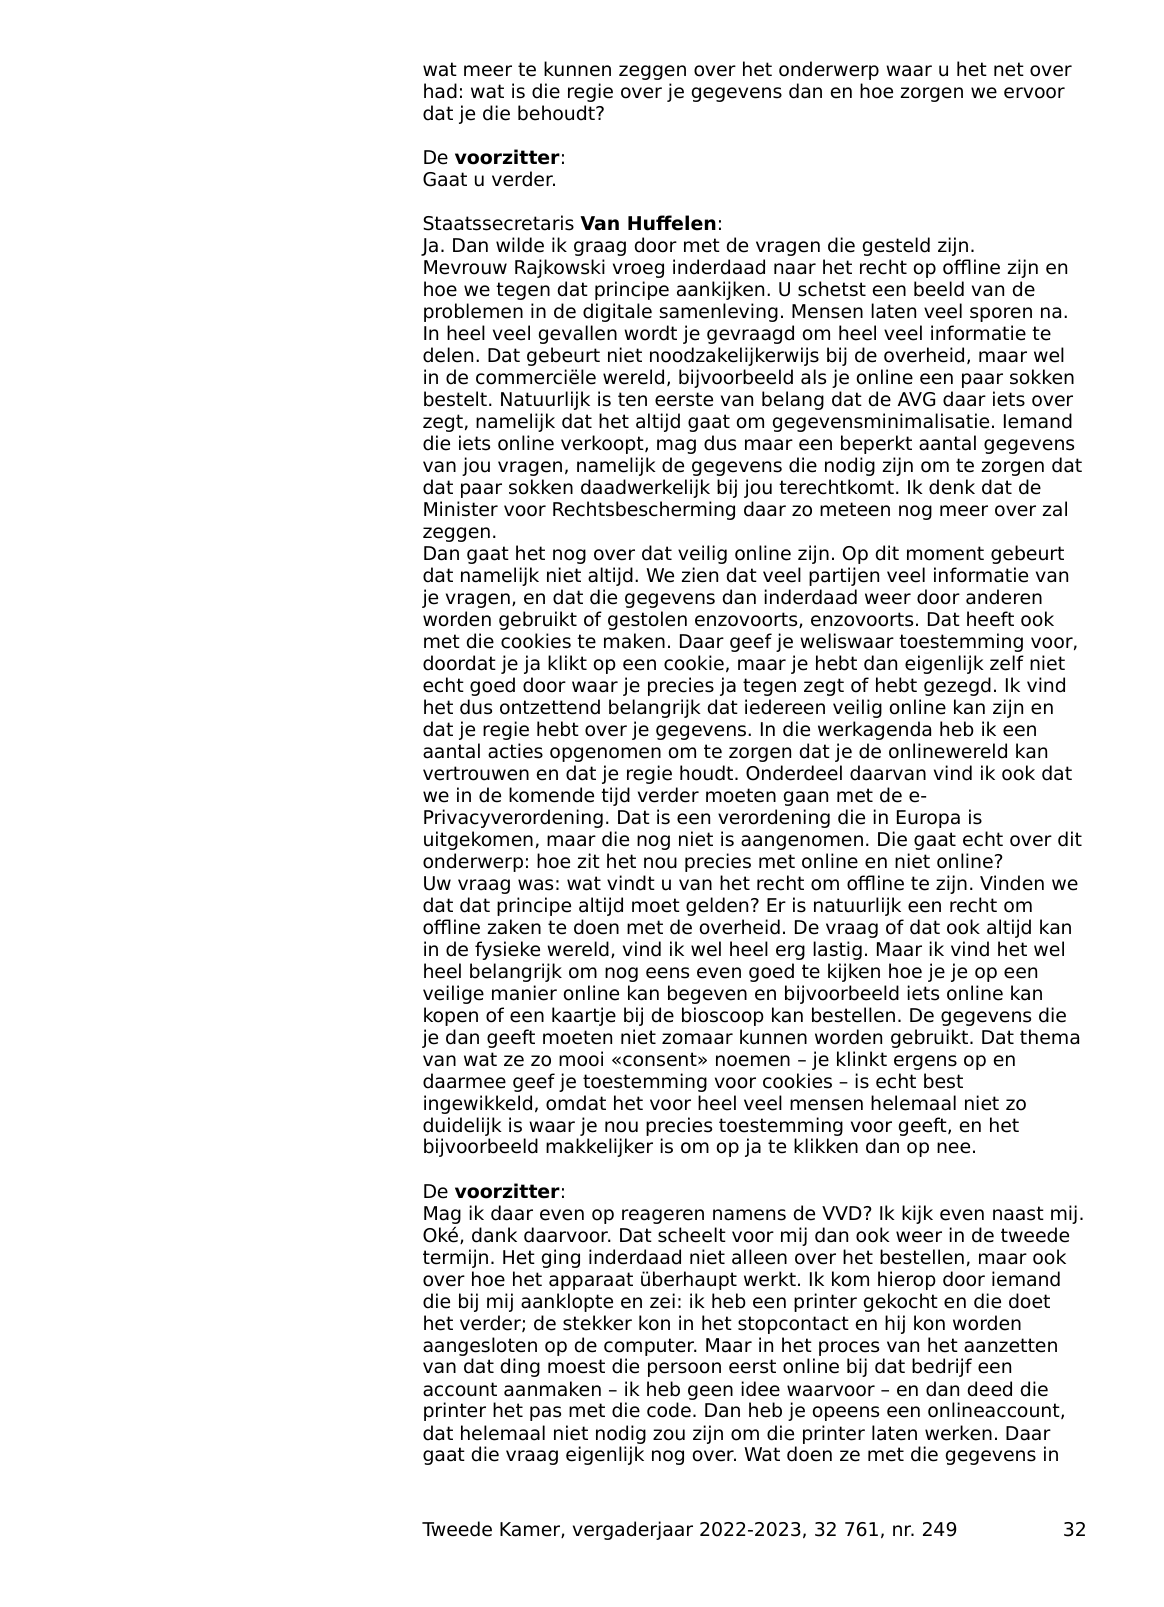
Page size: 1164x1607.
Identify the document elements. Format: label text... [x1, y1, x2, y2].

text Mevrouw Rajkowski vroeg inderdaad naar het recht op offline zijn en hoe we tegen dat principe aankijken. U schetst een beeld van de problemen in de digitale samenleving. Mensen laten veel sporen na. In heel veel gevallen wordt je gevraagd om heel veel informatie te delen. Dat gebeurt niet noodzakelijkerwijs bij de overheid, maar wel in de commerciële wereld, bijvoorbeeld als je online een paar sokken bestelt. Natuurlijk is ten eerste van belang dat de AVG daar iets over zegt, namelijk dat het altijd gaat om gegevensminimalisatie. Iemand die iets online verkoopt, mag dus maar een beperkt aantal gegevens van jou vragen, namelijk de gegevens die nodig zijn om te zorgen dat dat paar sokken daadwerkelijk bij jou terechtkomt. Ik denk dat de Minister voor Rechtsbescherming daar zo meteen nog meer over zal zeggen. [422, 257, 1087, 543]
text Mag ik daar even op reageren namens de VVD? Ik kijk even naast mij. Oké, dank daarvoor. Dat scheelt voor mij dan ook weer in de tweede termijn. Het ging inderdaad niet alleen over het bestellen, maar ook over hoe het apparaat überhaupt werkt. Ik kom hierop door iemand die bij mij aanklopte en zei: ik heb een printer gekocht en die doet het verder; de stekker kon in het stopcontact en hij kon worden aangesloten op de computer. Maar in het proces van het aanzetten van dat ding moest die persoon eerst online bij dat bedrijf een account aanmaken – ik heb geen idee waarvoor – en dan deed die printer het pas met die code. Dan heb je opeens een onlineaccount, dat helemaal niet nodig zou zijn om die printer laten werken. Daar gaat die vraag eigenlijk nog over. Wat doen ze met die gegevens in [422, 1203, 1087, 1466]
text Dan gaat het nog over dat veilig online zijn. Op dit moment gebeurt dat namelijk niet altijd. We zien dat veel partijen veel informatie van je vragen, en dat die gegevens dan inderdaad weer door anderen worden gebruikt of gestolen enzovoorts, enzovoorts. Dat heeft ook met die cookies te maken. Daar geef je weliswaar toestemming voor, doordat je ja klikt op een cookie, maar je hebt dan eigenlijk zelf niet echt goed door waar je precies ja tegen zegt of hebt gezegd. Ik vind het dus ontzettend belangrijk dat iedereen veilig online kan zijn en dat je regie hebt over je gegevens. In die werkagenda heb ik een aantal acties opgenomen om te zorgen dat je de onlinewereld kan vertrouwen en dat je regie houdt. Onderdeel daarvan vind ik ook dat we in de komende tijd verder moeten gaan met de e-Privacyverordening. Dat is een verordening die in Europa is uitgekomen, maar die nog niet is aangenomen. Die gaat echt over dit onderwerp: hoe zit het nou precies met online en niet online? [422, 543, 1087, 873]
text De voorzitter: [422, 1181, 1087, 1203]
text Staatssecretaris Van Huffelen: [422, 213, 1087, 235]
text Ja. Dan wilde ik graag door met de vragen die gesteld zijn. [422, 235, 1087, 257]
text Gaat u verder. [422, 169, 1087, 191]
text De voorzitter: [422, 147, 1087, 169]
text Uw vraag was: wat vindt u van het recht om offline te zijn. Vinden we dat dat principe altijd moet gelden? Er is natuurlijk een recht om offline zaken te doen met de overheid. De vraag of dat ook altijd kan in de fysieke wereld, vind ik wel heel erg lastig. Maar ik vind het wel heel belangrijk om nog eens even goed te kijken hoe je je op een veilige manier online kan begeven en bijvoorbeeld iets online kan kopen of een kaartje bij de bioscoop kan bestellen. De gegevens die je dan geeft moeten niet zomaar kunnen worden gebruikt. Dat thema van wat ze zo mooi «consent» noemen – je klinkt ergens op en daarmee geef je toestemming voor cookies – is echt best ingewikkeld, omdat het voor heel veel mensen helemaal niet zo duidelijk is waar je nou precies toestemming voor geeft, en het bijvoorbeeld makkelijker is om op ja te klikken dan op nee. [422, 873, 1087, 1158]
text wat meer te kunnen zeggen over het onderwerp waar u het net over had: wat is die regie over je gegevens dan en hoe zorgen we ervoor dat je die behoudt? [422, 59, 1087, 125]
